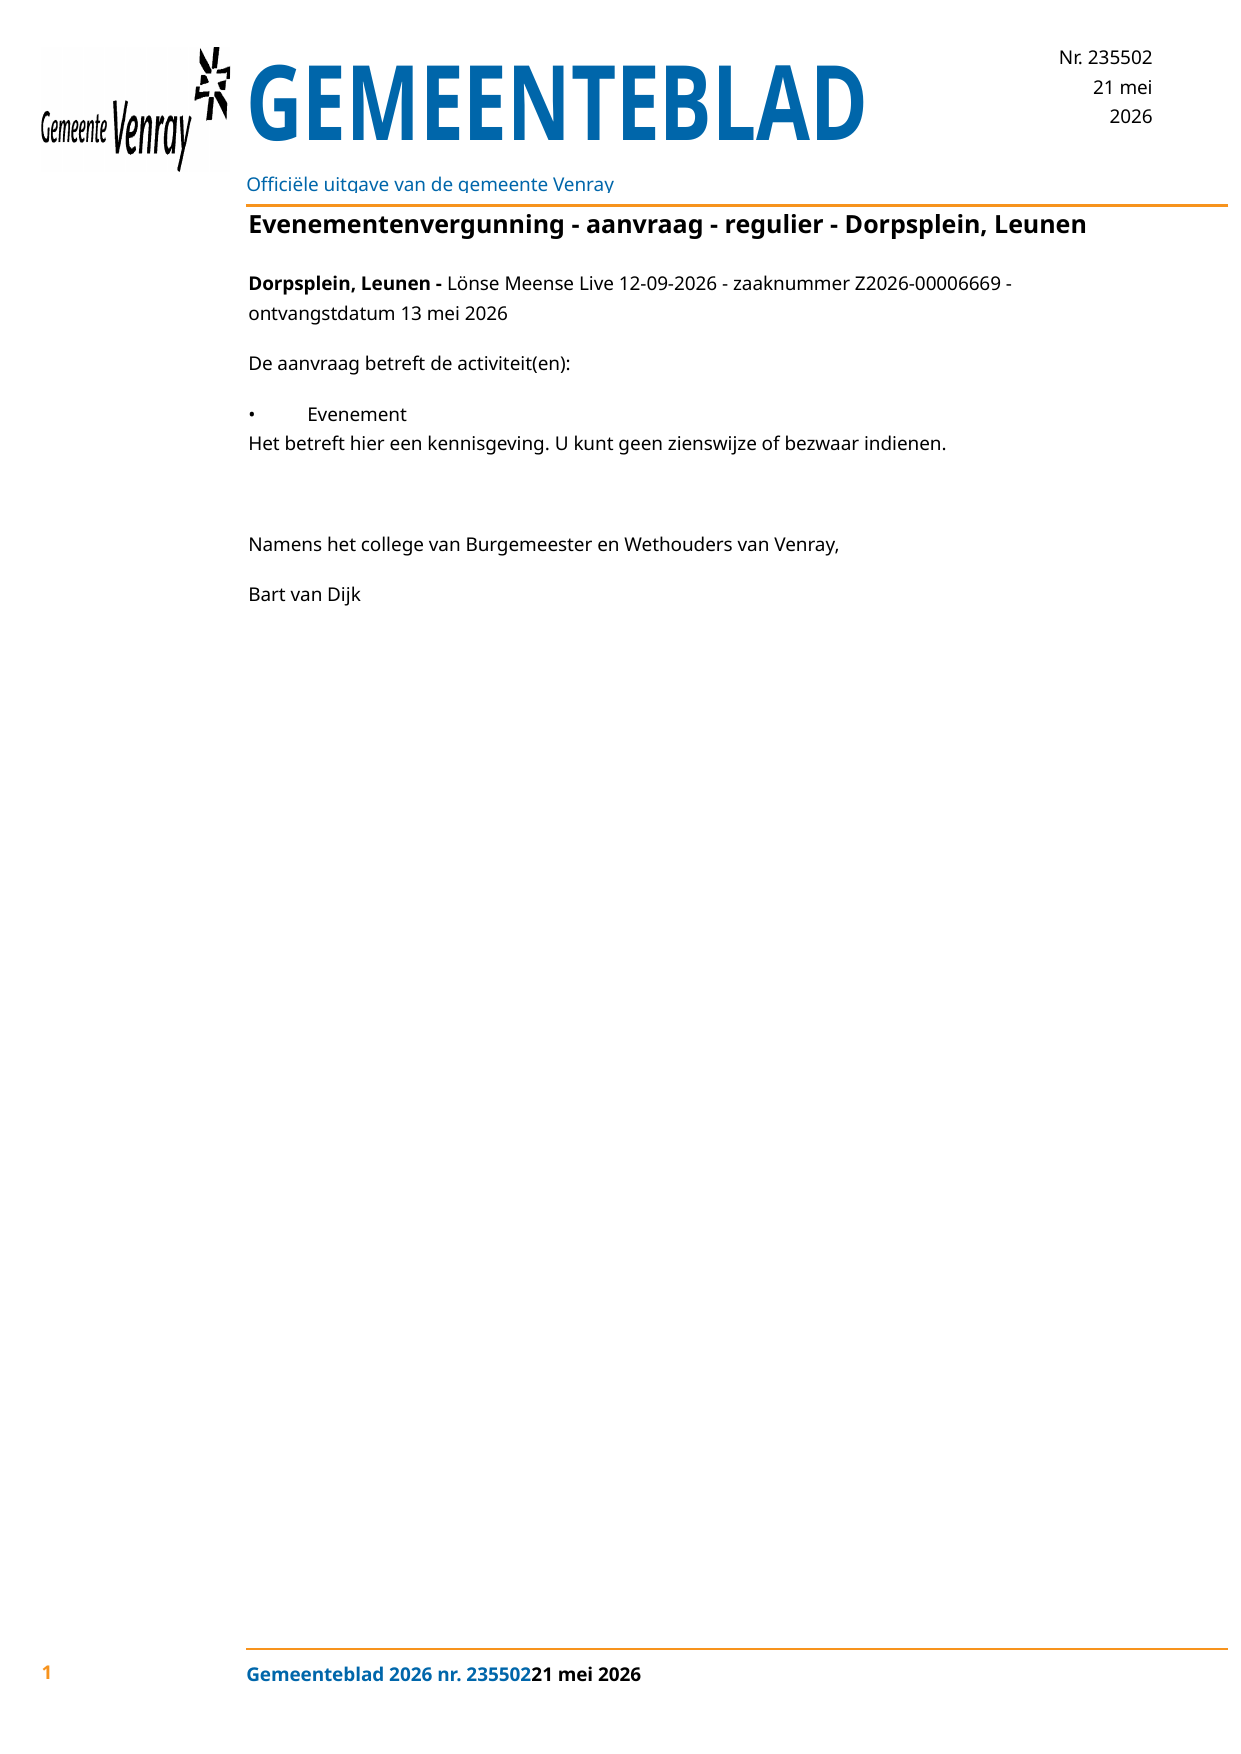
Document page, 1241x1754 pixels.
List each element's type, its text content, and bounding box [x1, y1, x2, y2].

list Evenement [248, 401, 1152, 426]
text Evenementenvergunning - aanvraag - regulier - Dorpsplein, Leunen [248, 207, 1152, 241]
text De aanvraag betreft de activiteit(en): [248, 350, 1152, 376]
text Dorpsplein, Leunen - Lönse Meense Live 12-09-2026 - zaaknummer Z2026-00006669 - ontvangstdatum 13 mei 2026 [248, 270, 1152, 326]
picture [41, 47, 231, 172]
text Namens het college van Burgemeester en Wethouders van Venray, [248, 531, 1152, 557]
text Het betreft hier een kennisgeving. U kunt geen zienswijze of bezwaar indienen. [248, 430, 1152, 456]
text Bart van Dijk [248, 582, 1152, 607]
